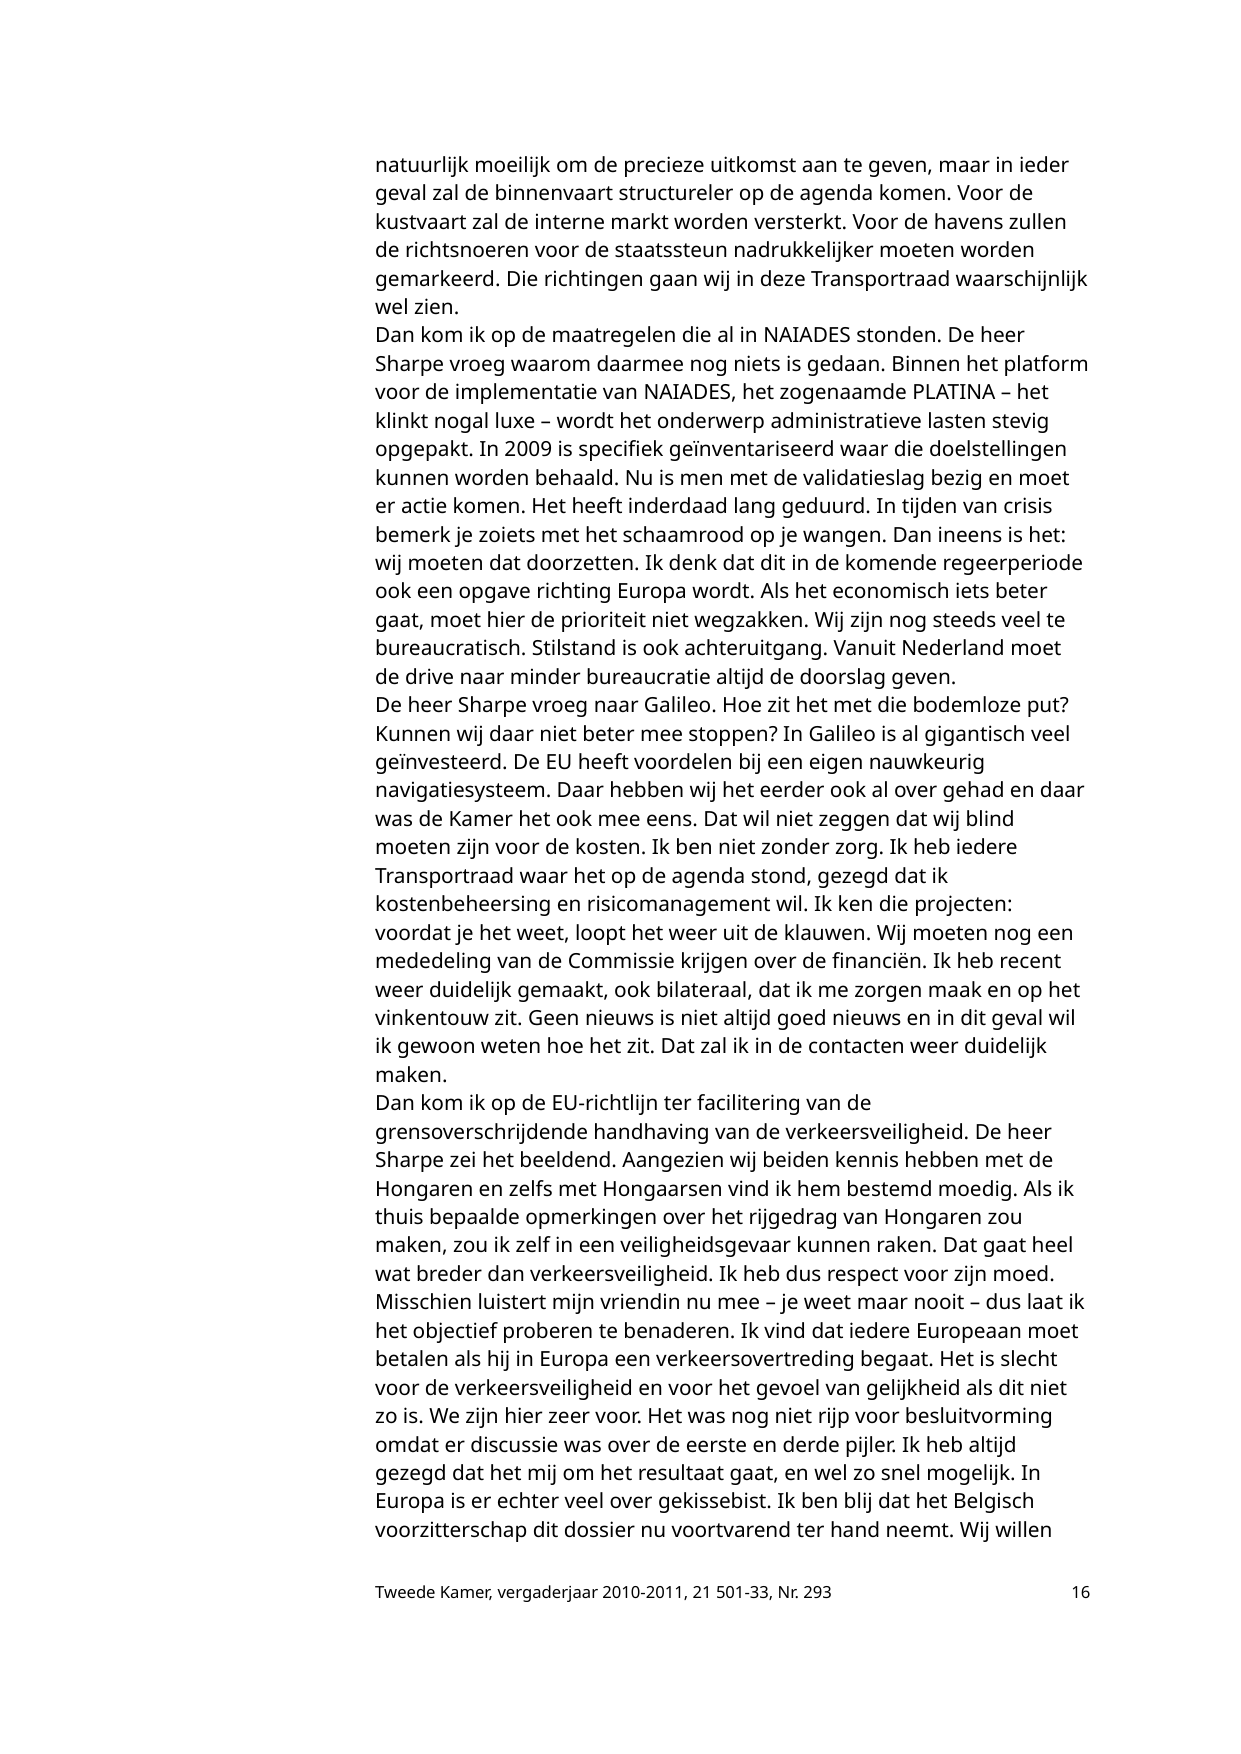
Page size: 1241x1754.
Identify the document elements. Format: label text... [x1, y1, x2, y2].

text Dan kom ik op de EU-richtlijn ter facilitering van de grensoverschrijdende handhaving van de verkeersveiligheid. De heer Sharpe zei het beeldend. Aangezien wij beiden kennis hebben met de Hongaren en zelfs met Hongaarsen vind ik hem bestemd moedig. Als ik thuis bepaalde opmerkingen over het rijgedrag van Hongaren zou maken, zou ik zelf in een veiligheidsgevaar kunnen raken. Dat gaat heel wat breder dan verkeersveiligheid. Ik heb dus respect voor zijn moed. Misschien luistert mijn vriendin nu mee – je weet maar nooit – dus laat ik het objectief proberen te benaderen. Ik vind dat iedere Europeaan moet betalen als hij in Europa een verkeersovertreding begaat. Het is slecht voor de verkeersveiligheid en voor het gevoel van gelijkheid als dit niet zo is. We zijn hier zeer voor. Het was nog niet rijp voor besluitvorming omdat er discussie was over de eerste en derde pijler. Ik heb altijd gezegd dat het mij om het resultaat gaat, en wel zo snel mogelijk. In Europa is er echter veel over gekissebist. Ik ben blij dat het Belgisch voorzitterschap dit dossier nu voortvarend ter hand neemt. Wij willen [375, 1088, 1090, 1543]
text De heer Sharpe vroeg naar Galileo. Hoe zit het met die bodemloze put? Kunnen wij daar niet beter mee stoppen? In Galileo is al gigantisch veel geïnvesteerd. De EU heeft voordelen bij een eigen nauwkeurig navigatiesysteem. Daar hebben wij het eerder ook al over gehad en daar was de Kamer het ook mee eens. Dat wil niet zeggen dat wij blind moeten zijn voor de kosten. Ik ben niet zonder zorg. Ik heb iedere Transportraad waar het op de agenda stond, gezegd dat ik kostenbeheersing en risicomanagement wil. Ik ken die projecten: voordat je het weet, loopt het weer uit de klauwen. Wij moeten nog een mededeling van de Commissie krijgen over de financiën. Ik heb recent weer duidelijk gemaakt, ook bilateraal, dat ik me zorgen maak en op het vinkentouw zit. Geen nieuws is niet altijd goed nieuws en in dit geval wil ik gewoon weten hoe het zit. Dat zal ik in de contacten weer duidelijk maken. [375, 690, 1090, 1088]
text natuurlijk moeilijk om de precieze uitkomst aan te geven, maar in ieder geval zal de binnenvaart structureler op de agenda komen. Voor de kustvaart zal de interne markt worden versterkt. Voor de havens zullen de richtsnoeren voor de staatssteun nadrukkelijker moeten worden gemarkeerd. Die richtingen gaan wij in deze Transportraad waarschijnlijk wel zien. [375, 150, 1090, 321]
text Dan kom ik op de maatregelen die al in NAIADES stonden. De heer Sharpe vroeg waarom daarmee nog niets is gedaan. Binnen het platform voor de implementatie van NAIADES, het zogenaamde PLATINA – het klinkt nogal luxe – wordt het onderwerp administratieve lasten stevig opgepakt. In 2009 is specifiek geïnventariseerd waar die doelstellingen kunnen worden behaald. Nu is men met de validatieslag bezig en moet er actie komen. Het heeft inderdaad lang geduurd. In tijden van crisis bemerk je zoiets met het schaamrood op je wangen. Dan ineens is het: wij moeten dat doorzetten. Ik denk dat dit in de komende regeerperiode ook een opgave richting Europa wordt. Als het economisch iets beter gaat, moet hier de prioriteit niet wegzakken. Wij zijn nog steeds veel te bureaucratisch. Stilstand is ook achteruitgang. Vanuit Nederland moet de drive naar minder bureaucratie altijd de doorslag geven. [375, 321, 1090, 690]
